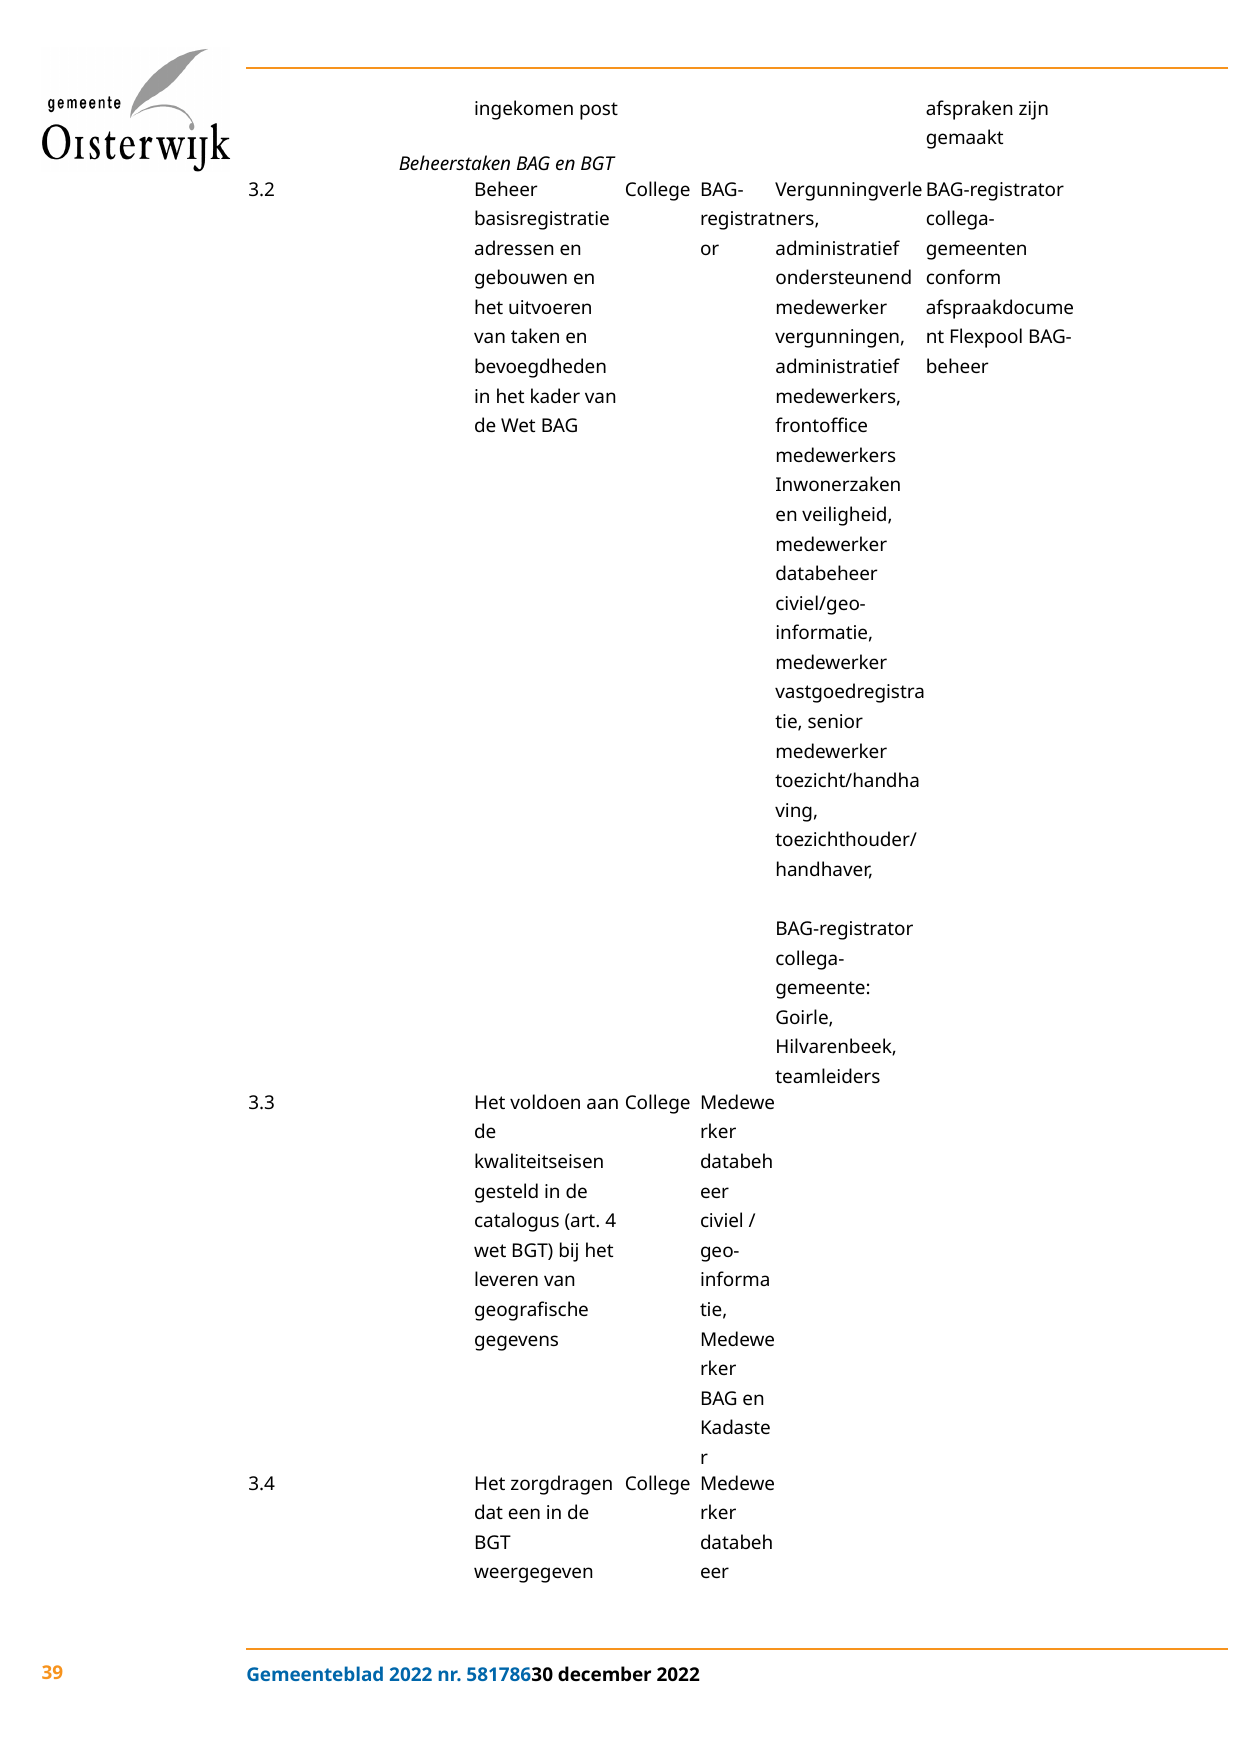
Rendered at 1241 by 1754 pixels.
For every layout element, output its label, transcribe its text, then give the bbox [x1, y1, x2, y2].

table_cell Het zorgdragen dat een in de BGT weergegeven [474, 1470, 624, 1584]
table_cell [926, 1089, 1076, 1470]
table_cell [775, 1470, 926, 1584]
table_cell [323, 1089, 474, 1470]
table_cell Beheerstaken BAG en BGT [399, 150, 1076, 176]
table_cell [248, 150, 398, 176]
table_cell 3.3 [248, 1089, 323, 1470]
table_cell Vergunningverleners, administratief ondersteunend medewerker vergunningen, administratief medewerkers, frontoffice medewerkers Inwonerzaken en veiligheid, medewerker databeheer civiel/geo-informatie, medewerker vastgoedregistratie, senior medewerker toezicht/handhaving, toezichthouder/handhaver, BAG-registrator collega-gemeente: Goirle, Hilvarenbeek, teamleiders [775, 176, 926, 1089]
picture [41, 47, 231, 172]
table_cell Medewerker databeheer [700, 1470, 775, 1584]
table_cell Beheer basisregistratie adressen en gebouwen en het uitvoeren van taken en bevoegdheden in het kader van de Wet BAG [474, 176, 624, 1089]
table_cell [926, 1470, 1076, 1584]
table_cell College [625, 1470, 700, 1584]
table_cell [775, 95, 926, 150]
table_cell [1076, 150, 1152, 176]
table_cell College [625, 176, 700, 1089]
table_cell 3.4 [248, 1470, 323, 1584]
table_cell Medewerker databeheer civiel / geo-informatie, Medewerker BAG en Kadaster [700, 1089, 775, 1470]
table_cell [700, 95, 775, 150]
table_cell ingekomen post [474, 95, 624, 150]
table_cell [625, 95, 700, 150]
table_cell BAG-registrator [700, 176, 775, 1089]
table_cell [1076, 1470, 1152, 1584]
table_cell [323, 176, 474, 1089]
table_cell [323, 1470, 474, 1584]
table_cell [323, 95, 474, 150]
table_cell [248, 95, 323, 150]
table_cell Het voldoen aan de kwaliteitseisen gesteld in de catalogus (art. 4 wet BGT) bij het leveren van geografische gegevens [474, 1089, 624, 1470]
table_cell afspraken zijn gemaakt [926, 95, 1076, 150]
table_cell [1076, 95, 1152, 150]
table_cell 3.2 [248, 176, 323, 1089]
table_cell College [625, 1089, 700, 1470]
table_cell BAG-registrator collega-gemeenten conform afspraakdocument Flexpool BAG-beheer [926, 176, 1076, 1089]
table_cell [1076, 176, 1152, 1089]
table_cell [775, 1089, 926, 1470]
table_cell [1076, 1089, 1152, 1470]
